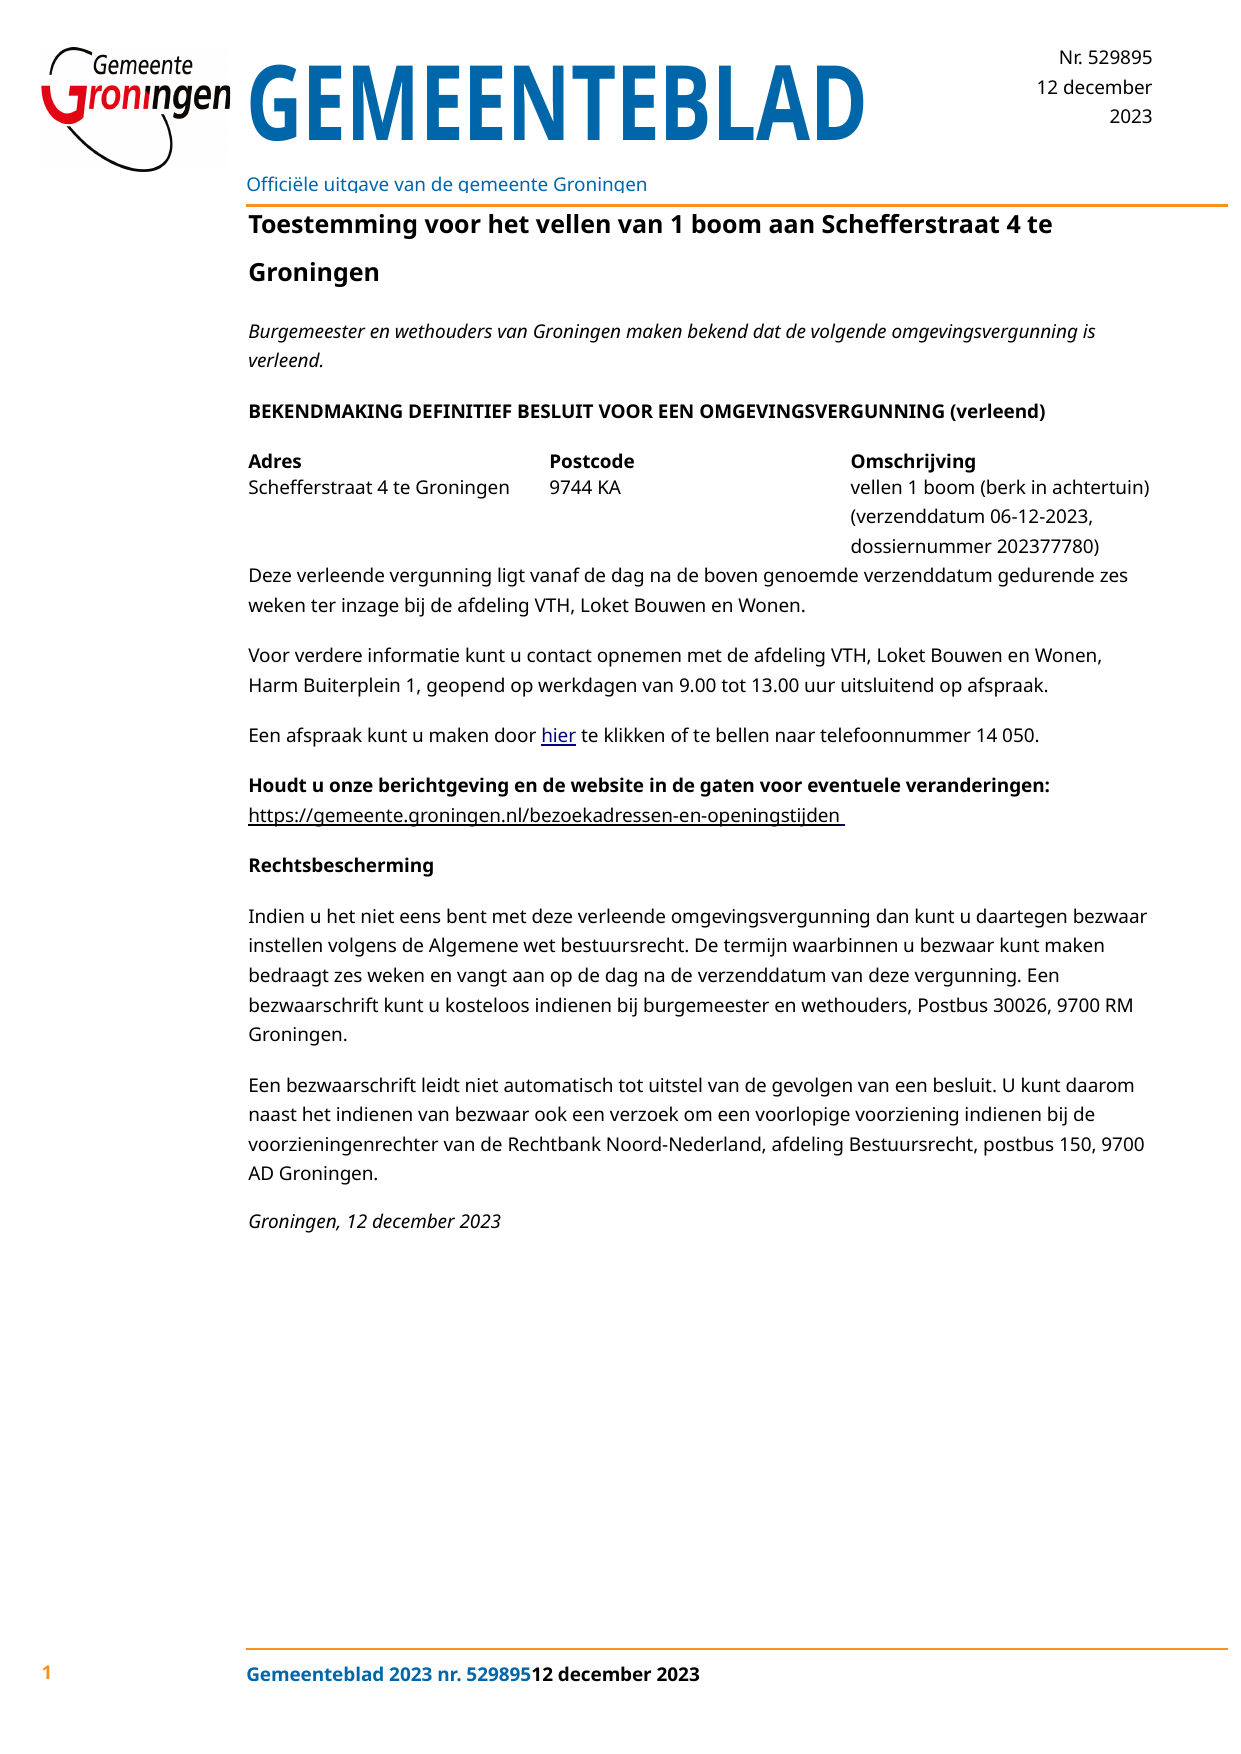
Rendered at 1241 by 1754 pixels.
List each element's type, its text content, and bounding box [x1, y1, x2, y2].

table_cell Schefferstraat 4 te Groningen [248, 474, 549, 559]
text Een afspraak kunt u maken door hier te klikken of te bellen naar telefoonnummer 14 050. [248, 722, 1152, 748]
table_header Postcode [549, 449, 850, 474]
text Deze verleende vergunning ligt vanaf de dag na de boven genoemde verzenddatum gedurende zes weken ter inzage bij de afdeling VTH, Loket Bouwen en Wonen. [248, 562, 1152, 618]
text Indien u het niet eens bent met deze verleende omgevingsvergunning dan kunt u daartegen bezwaar instellen volgens de Algemene wet bestuursrecht. De termijn waarbinnen u bezwaar kunt maken bedraagt zes weken en vangt aan op de dag na de verzenddatum van deze vergunning. Een bezwaarschrift kunt u kosteloos indienen bij burgemeester en wethouders, Postbus 30026, 9700 RM Groningen. [248, 903, 1152, 1047]
table_header Omschrijving [850, 449, 1152, 474]
text Burgemeester en wethouders van Groningen maken bekend dat de volgende omgevingsvergunning is verleend. [248, 318, 1152, 373]
text Rechtsbescherming [248, 853, 1152, 878]
text Een bezwaarschrift leidt niet automatisch tot uitstel van de gevolgen van een besluit. U kunt daarom naast het indienen van bezwaar ook een verzoek om een voorlopige voorziening indienen bij de voorzieningenrechter van de Rechtbank Noord-Nederland, afdeling Bestuursrecht, postbus 150, 9700 AD Groningen. [248, 1072, 1152, 1186]
text Groningen, 12 december 2023 [248, 1208, 1152, 1234]
table_header Adres [248, 449, 549, 474]
table_cell 9744 KA [549, 474, 850, 559]
picture [41, 47, 231, 172]
table_cell vellen 1 boom (berk in achtertuin) (verzenddatum 06-12-2023, dossiernummer 202377780) [850, 474, 1152, 559]
text Toestemming voor het vellen van 1 boom aan Schefferstraat 4 te Groningen [248, 207, 1152, 288]
text Houdt u onze berichtgeving en de website in de gaten voor eventuele veranderingen: https://gemeente.groningen.nl/bezoekadressen-en-openingstijden [248, 773, 1152, 828]
text Voor verdere informatie kunt u contact opnemen met de afdeling VTH, Loket Bouwen en Wonen, Harm Buiterplein 1, geopend op werkdagen van 9.00 tot 13.00 uur uitsluitend op afspraak. [248, 642, 1152, 698]
text BEKENDMAKING DEFINITIEF BESLUIT VOOR EEN OMGEVINGSVERGUNNING (verleend) [248, 398, 1152, 424]
